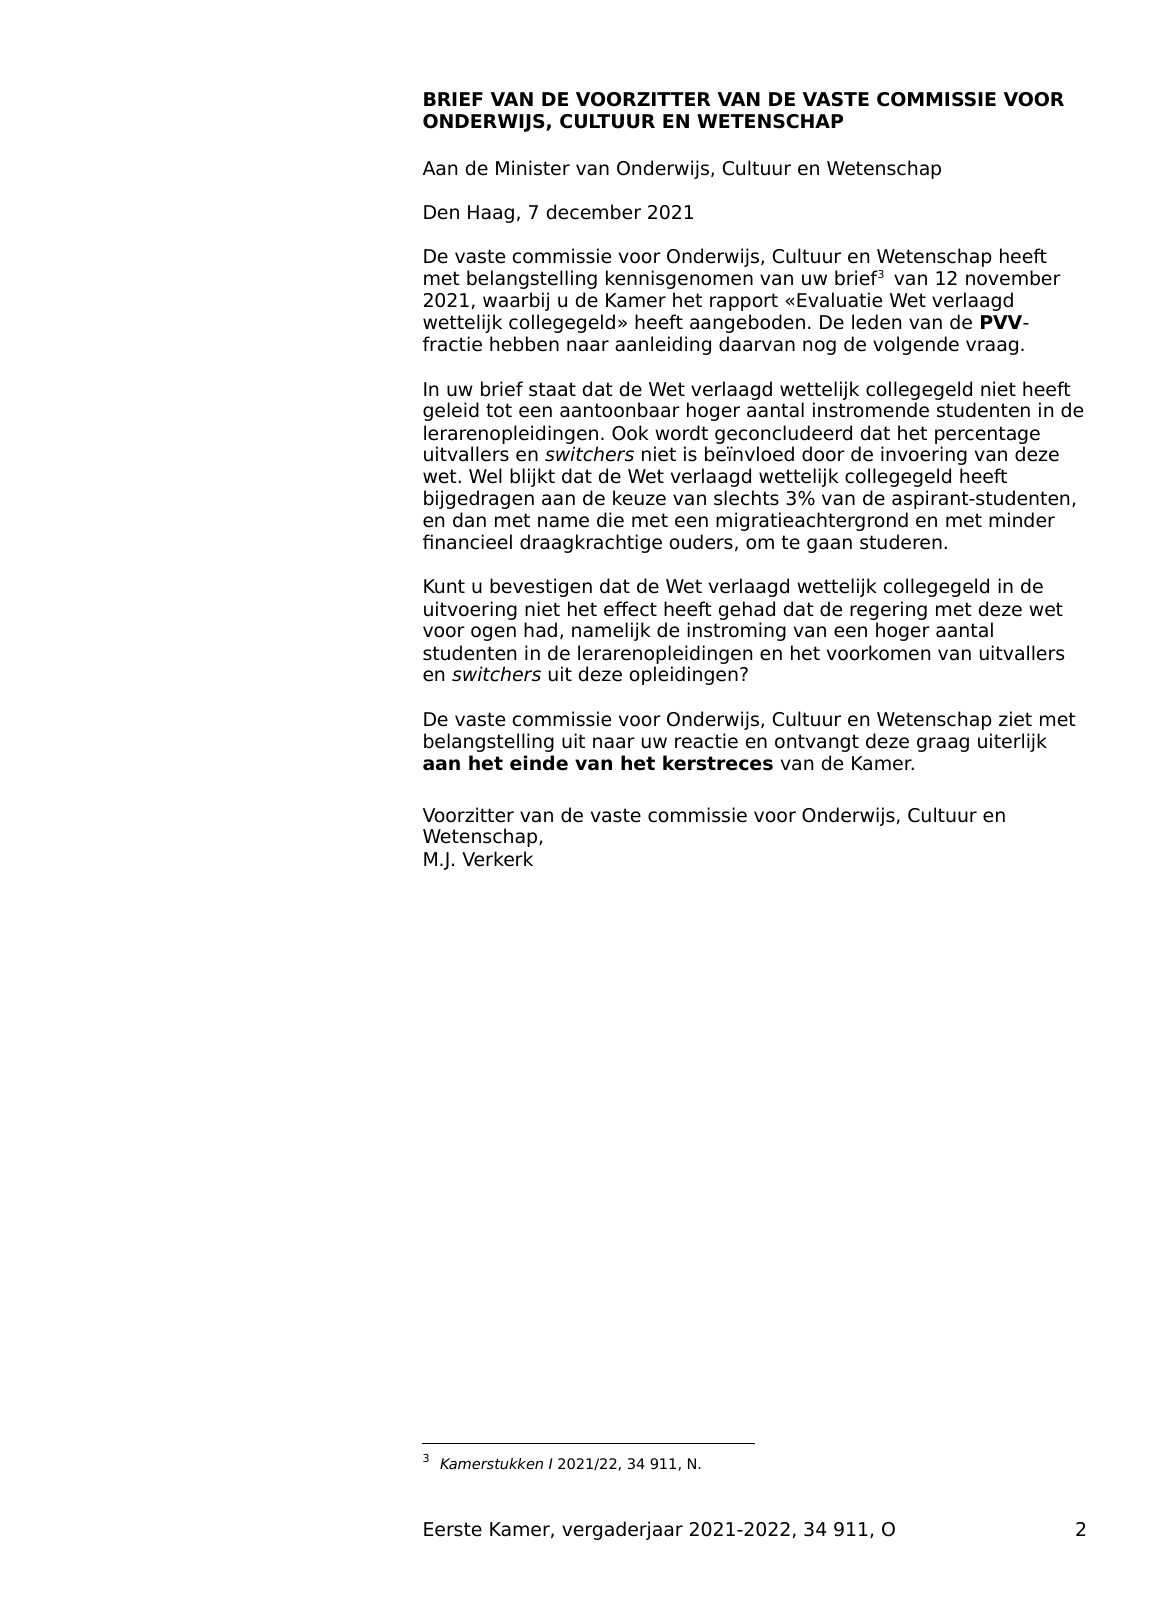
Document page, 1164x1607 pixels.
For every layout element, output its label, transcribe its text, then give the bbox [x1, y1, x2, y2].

subtitle BRIEF VAN DE VOORZITTER VAN DE VASTE COMMISSIE VOOR ONDERWIJS, CULTUUR EN WETENSCHAP [422, 89, 1087, 133]
text Kamerstukken I 2021/22, 34 911, N. [422, 1452, 1087, 1474]
text Voorzitter van de vaste commissie voor Onderwijs, Cultuur en Wetenschap, M.J. Verkerk [422, 804, 1087, 870]
text Den Haag, 7 december 2021 [422, 202, 1087, 224]
text Aan de Minister van Onderwijs, Cultuur en Wetenschap [422, 158, 1087, 180]
text In uw brief staat dat de Wet verlaagd wettelijk collegegeld niet heeft geleid tot een aantoonbaar hoger aantal instromende studenten in de lerarenopleidingen. Ook wordt geconcludeerd dat het percentage uitvallers en switchers niet is beïnvloed door de invoering van deze wet. Wel blijkt dat de Wet verlaagd wettelijk collegegeld heeft bijgedragen aan de keuze van slechts 3% van de aspirant-studenten, en dan met name die met een migratieachtergrond en met minder financieel draagkrachtige ouders, om te gaan studeren. [422, 378, 1087, 554]
text De vaste commissie voor Onderwijs, Cultuur en Wetenschap ziet met belangstelling uit naar uw reactie en ontvangt deze graag uiterlijk aan het einde van het kerstreces van de Kamer. [422, 708, 1087, 774]
text De vaste commissie voor Onderwijs, Cultuur en Wetenschap heeft met belangstelling kennisgenomen van uw brief van 12 november 2021, waarbij u de Kamer het rapport «Evaluatie Wet verlaagd wettelijk collegegeld» heeft aangeboden. De leden van de PVV-fractie hebben naar aanleiding daarvan nog de volgende vraag. [422, 246, 1087, 356]
text Kunt u bevestigen dat de Wet verlaagd wettelijk collegegeld in de uitvoering niet het effect heeft gehad dat de regering met deze wet voor ogen had, namelijk de instroming van een hoger aantal studenten in de lerarenopleidingen en het voorkomen van uitvallers en switchers uit deze opleidingen? [422, 576, 1087, 686]
